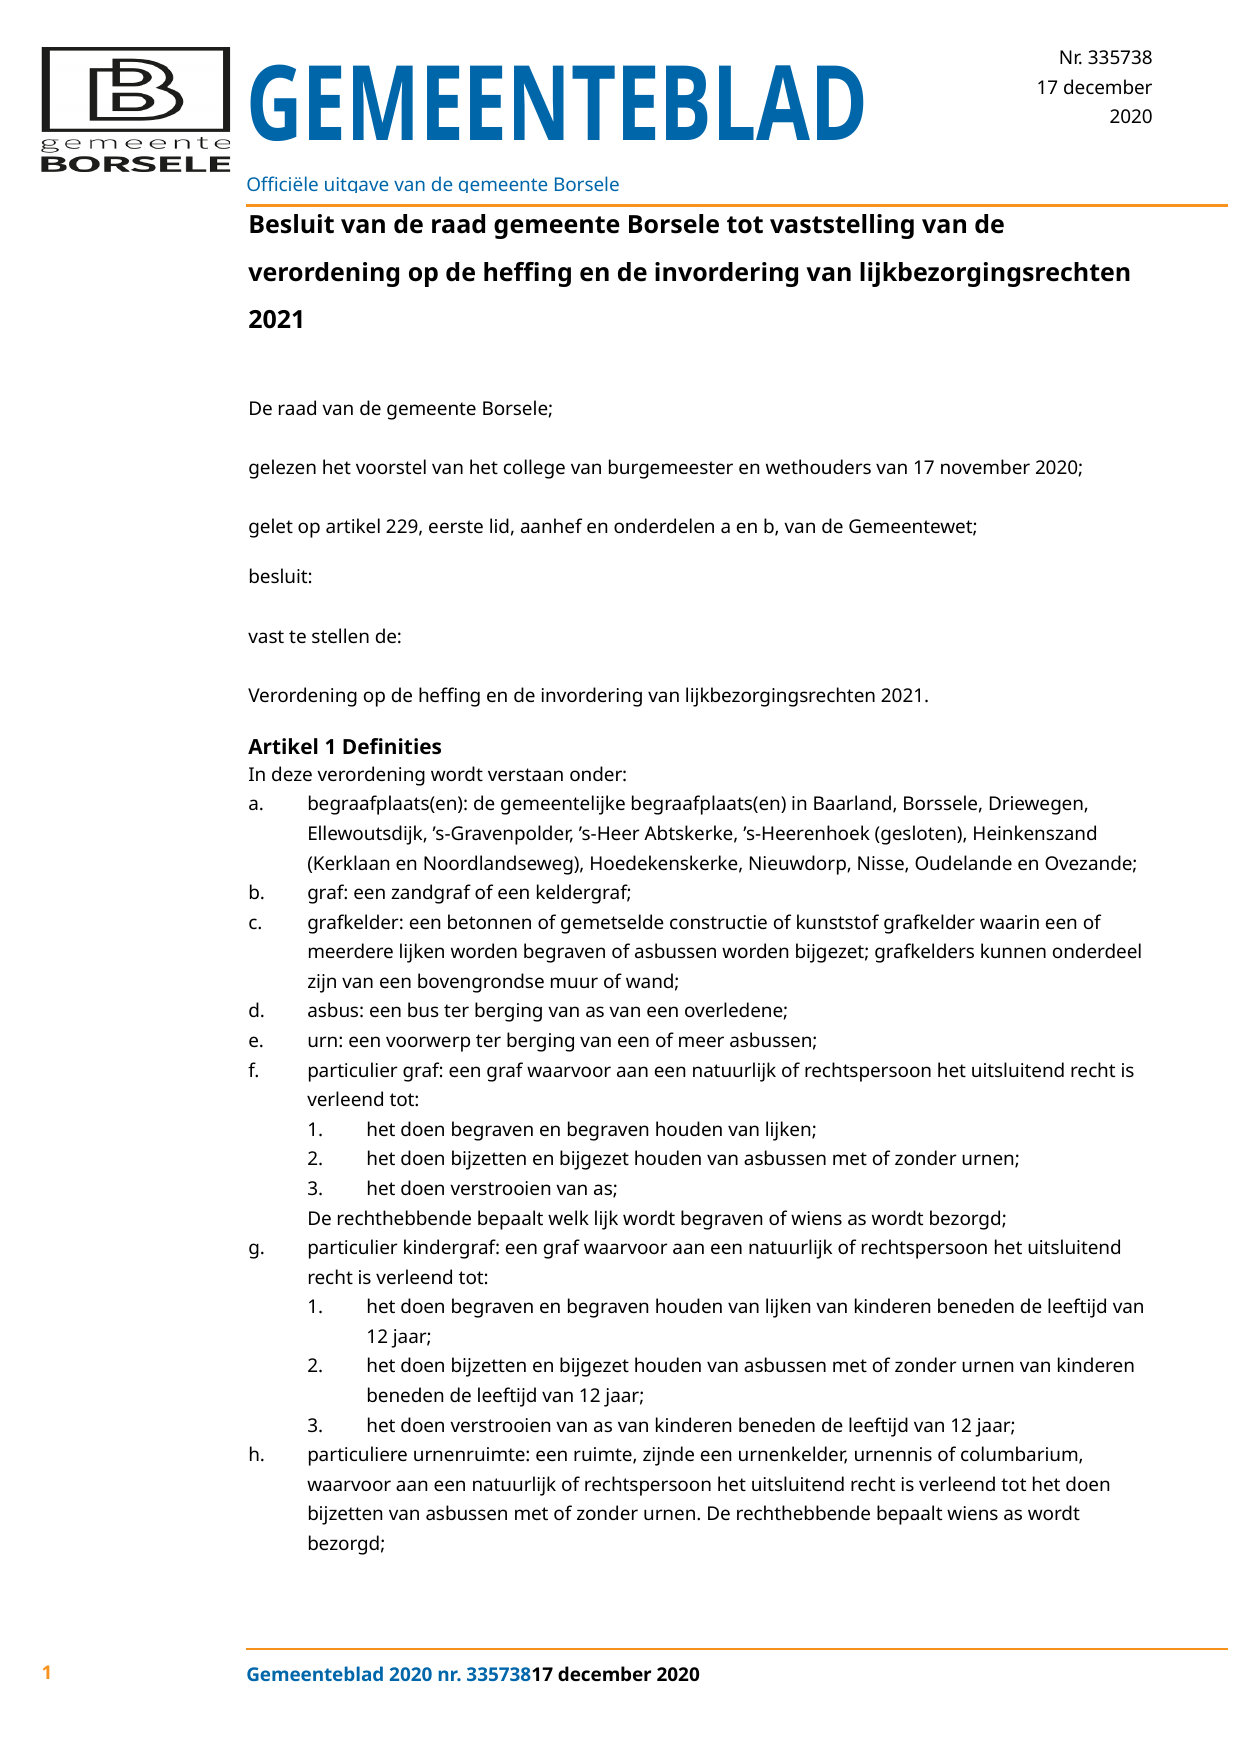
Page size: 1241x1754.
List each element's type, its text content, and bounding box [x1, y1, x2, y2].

list het doen verstrooien van as; [307, 1175, 1152, 1201]
list grafkelder: een betonnen of gemetselde constructie of kunststof grafkelder waarin een of meerdere lijken worden begraven of asbussen worden bijgezet; grafkelders kunnen onderdeel zijn van een bovengrondse muur of wand; [248, 909, 1152, 994]
text Besluit van de raad gemeente Borsele tot vaststelling van de verordening op de heffing en de invordering van lijkbezorgingsrechten 2021 [248, 207, 1152, 336]
list particuliere urnenruimte: een ruimte, zijnde een urnenkelder, urnennis of columbarium, waarvoor aan een natuurlijk of rechtspersoon het uitsluitend recht is verleend tot het doen bijzetten van asbussen met of zonder urnen. De rechthebbende bepaalt wiens as wordt bezorgd; [248, 1441, 1152, 1556]
text gelet op artikel 229, eerste lid, aanhef en onderdelen a en b, van de Gemeentewet; [248, 513, 1152, 539]
list het doen bijzetten en bijgezet houden van asbussen met of zonder urnen; [307, 1146, 1152, 1171]
list De rechthebbende bepaalt welk lijk wordt begraven of wiens as wordt bezorgd; [248, 1205, 1152, 1230]
text Verordening op de heffing en de invordering van lijkbezorgingsrechten 2021. [248, 682, 1152, 708]
list asbus: een bus ter berging van as van een overledene; [248, 998, 1152, 1023]
list particulier graf: een graf waarvoor aan een natuurlijk of rechtspersoon het uitsluitend recht is verleend tot: [248, 1057, 1152, 1112]
picture [41, 47, 231, 172]
list urn: een voorwerp ter berging van een of meer asbussen; [248, 1027, 1152, 1053]
text vast te stellen de: [248, 623, 1152, 649]
list begraafplaats(en): de gemeentelijke begraafplaats(en) in Baarland, Borssele, Driewegen, Ellewoutsdijk, ’s-Gravenpolder, ’s-Heer Abtskerke, ’s-Heerenhoek (gesloten), Heinkenszand (Kerklaan en Noordlandseweg), Hoedekenskerke, Nieuwdorp, Nisse, Oudelande en Ovezande; [248, 791, 1152, 875]
text In deze verordening wordt verstaan onder: [248, 761, 1152, 787]
list het doen begraven en begraven houden van lijken van kinderen beneden de leeftijd van 12 jaar; [307, 1293, 1152, 1349]
list graf: een zandgraf of een keldergraf; [248, 879, 1152, 905]
text Artikel 1 Definities [248, 732, 1152, 761]
list het doen begraven en begraven houden van lijken; [307, 1116, 1152, 1142]
text gelezen het voorstel van het college van burgemeester en wethouders van 17 november 2020; [248, 454, 1152, 480]
text besluit: [248, 564, 1152, 589]
text De raad van de gemeente Borsele; [248, 395, 1152, 421]
list particulier kindergraf: een graf waarvoor aan een natuurlijk of rechtspersoon het uitsluitend recht is verleend tot: [248, 1234, 1152, 1289]
list het doen verstrooien van as van kinderen beneden de leeftijd van 12 jaar; [307, 1412, 1152, 1437]
list het doen bijzetten en bijgezet houden van asbussen met of zonder urnen van kinderen beneden de leeftijd van 12 jaar; [307, 1353, 1152, 1408]
